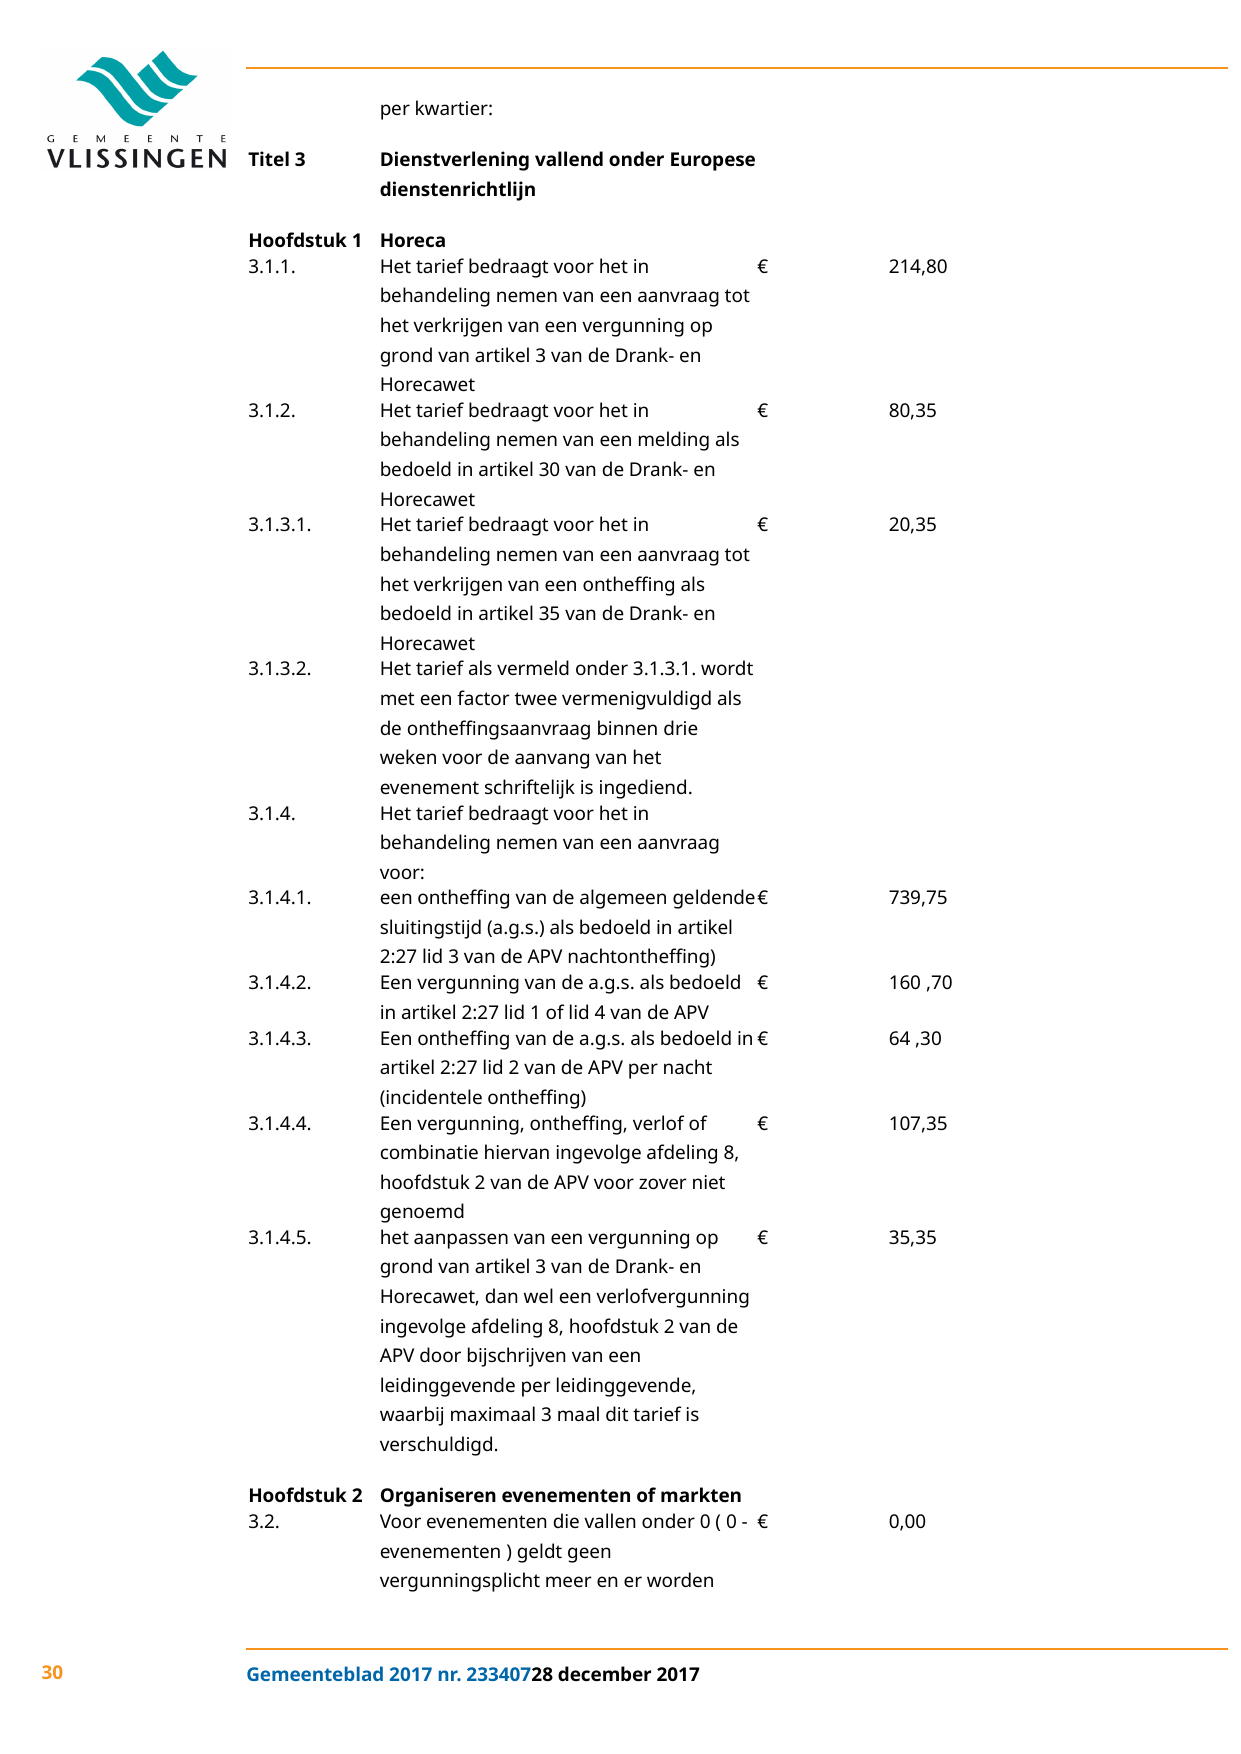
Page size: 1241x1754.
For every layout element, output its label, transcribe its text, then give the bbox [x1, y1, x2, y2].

table_cell € [757, 1509, 888, 1593]
table_cell [248, 202, 379, 227]
table_cell 3.1.4.1. [248, 885, 379, 969]
table_cell [757, 227, 888, 253]
table_cell [1020, 1025, 1152, 1110]
table_cell Een vergunning van de a.g.s. als bedoeld in artikel 2:27 lid 1 of lid 4 van de APV [380, 970, 757, 1025]
table_cell [1020, 1110, 1152, 1224]
table_cell [757, 146, 888, 202]
table_cell Het tarief bedraagt voor het in behandeling nemen van een melding als bedoeld in artikel 30 van de Drank- en Horecawet [380, 397, 757, 512]
table_cell 3.1.4.4. [248, 1110, 379, 1224]
table_cell het aanpassen van een vergunning op grond van artikel 3 van de Drank- en Horecawet, dan wel een verlofvergunning ingevolge afdeling 8, hoofdstuk 2 van de APV door bijschrijven van een leidinggevende per leidinggevende, waarbij maximaal 3 maal dit tarief is verschuldigd. [380, 1224, 757, 1457]
table_cell [757, 1457, 888, 1483]
table_cell [1020, 397, 1152, 512]
table_cell [889, 121, 1020, 146]
table_cell [889, 1483, 1020, 1508]
table_cell 3.1.4.2. [248, 970, 379, 1025]
table_cell [757, 656, 888, 800]
table_cell 107,35 [889, 1110, 1020, 1224]
table_cell Hoofdstuk 1 [248, 227, 379, 253]
table_cell [1020, 885, 1152, 969]
table_cell [757, 95, 888, 121]
table_cell 3.1.2. [248, 397, 379, 512]
table_cell 35,35 [889, 1224, 1020, 1457]
table_cell 3.1.3.1. [248, 512, 379, 656]
table_cell [1020, 1483, 1152, 1508]
table_cell [1020, 95, 1152, 121]
table_cell [889, 146, 1020, 202]
table_cell Titel 3 [248, 146, 379, 202]
table_cell [889, 227, 1020, 253]
table_cell Voor evenementen die vallen onder 0 ( 0 - evenementen ) geldt geen vergunningsplicht meer en er worden [380, 1509, 757, 1593]
table_cell [380, 121, 757, 146]
table_cell [380, 202, 757, 227]
table_cell [889, 1457, 1020, 1483]
table_cell [1020, 202, 1152, 227]
table_cell € [757, 512, 888, 656]
table_cell Het tarief bedraagt voor het in behandeling nemen van een aanvraag voor: [380, 800, 757, 884]
table_cell [1020, 1509, 1152, 1593]
table_cell [1020, 1224, 1152, 1457]
table_cell Dienstverlening vallend onder Europese dienstenrichtlijn [380, 146, 757, 202]
table_cell Hoofdstuk 2 [248, 1483, 379, 1508]
table_cell [1020, 1457, 1152, 1483]
table_cell [757, 1483, 888, 1508]
table_cell [1020, 970, 1152, 1025]
table_cell 64 ,30 [889, 1025, 1020, 1110]
table_cell [1020, 656, 1152, 800]
table_cell [889, 95, 1020, 121]
table_cell Het tarief als vermeld onder 3.1.3.1. wordt met een factor twee vermenigvuldigd als de ontheffingsaanvraag binnen drie weken voor de aanvang van het evenement schriftelijk is ingediend. [380, 656, 757, 800]
table_cell [1020, 800, 1152, 884]
table_cell 3.1.1. [248, 253, 379, 397]
table_cell € [757, 1110, 888, 1224]
table_cell [380, 1457, 757, 1483]
table_cell 214,80 [889, 253, 1020, 397]
table_cell € [757, 253, 888, 397]
table_cell [1020, 146, 1152, 202]
table_cell Organiseren evenementen of markten [380, 1483, 757, 1508]
table_cell 3.1.3.2. [248, 656, 379, 800]
table_cell € [757, 885, 888, 969]
table_cell Een ontheffing van de a.g.s. als bedoeld in artikel 2:27 lid 2 van de APV per nacht (incidentele ontheffing) [380, 1025, 757, 1110]
table_cell Het tarief bedraagt voor het in behandeling nemen van een aanvraag tot het verkrijgen van een ontheffing als bedoeld in artikel 35 van de Drank- en Horecawet [380, 512, 757, 656]
picture [41, 47, 231, 172]
table_cell Een vergunning, ontheffing, verlof of combinatie hiervan ingevolge afdeling 8, hoofdstuk 2 van de APV voor zover niet genoemd [380, 1110, 757, 1224]
table_cell Horeca [380, 227, 757, 253]
table_cell 3.1.4. [248, 800, 379, 884]
table_cell [889, 656, 1020, 800]
table_cell 3.1.4.3. [248, 1025, 379, 1110]
table_cell [889, 202, 1020, 227]
table_cell [248, 121, 379, 146]
table_cell [757, 202, 888, 227]
table_cell [1020, 253, 1152, 397]
table_cell 0,00 [889, 1509, 1020, 1593]
table_cell [757, 800, 888, 884]
table_cell een ontheffing van de algemeen geldende sluitingstijd (a.g.s.) als bedoeld in artikel 2:27 lid 3 van de APV nachtontheffing) [380, 885, 757, 969]
table_cell [248, 95, 379, 121]
table_cell [248, 1457, 379, 1483]
table_cell € [757, 397, 888, 512]
table_cell [757, 121, 888, 146]
table_cell 80,35 [889, 397, 1020, 512]
table_cell [1020, 121, 1152, 146]
table_cell per kwartier: [380, 95, 757, 121]
table_cell € [757, 970, 888, 1025]
table_cell 160 ,70 [889, 970, 1020, 1025]
table_cell 20,35 [889, 512, 1020, 656]
table_cell 3.2. [248, 1509, 379, 1593]
table_cell € [757, 1224, 888, 1457]
table_cell 739,75 [889, 885, 1020, 969]
table_cell [1020, 227, 1152, 253]
table_cell Het tarief bedraagt voor het in behandeling nemen van een aanvraag tot het verkrijgen van een vergunning op grond van artikel 3 van de Drank- en Horecawet [380, 253, 757, 397]
table_cell [889, 800, 1020, 884]
table_cell [1020, 512, 1152, 656]
table_cell € [757, 1025, 888, 1110]
table_cell 3.1.4.5. [248, 1224, 379, 1457]
